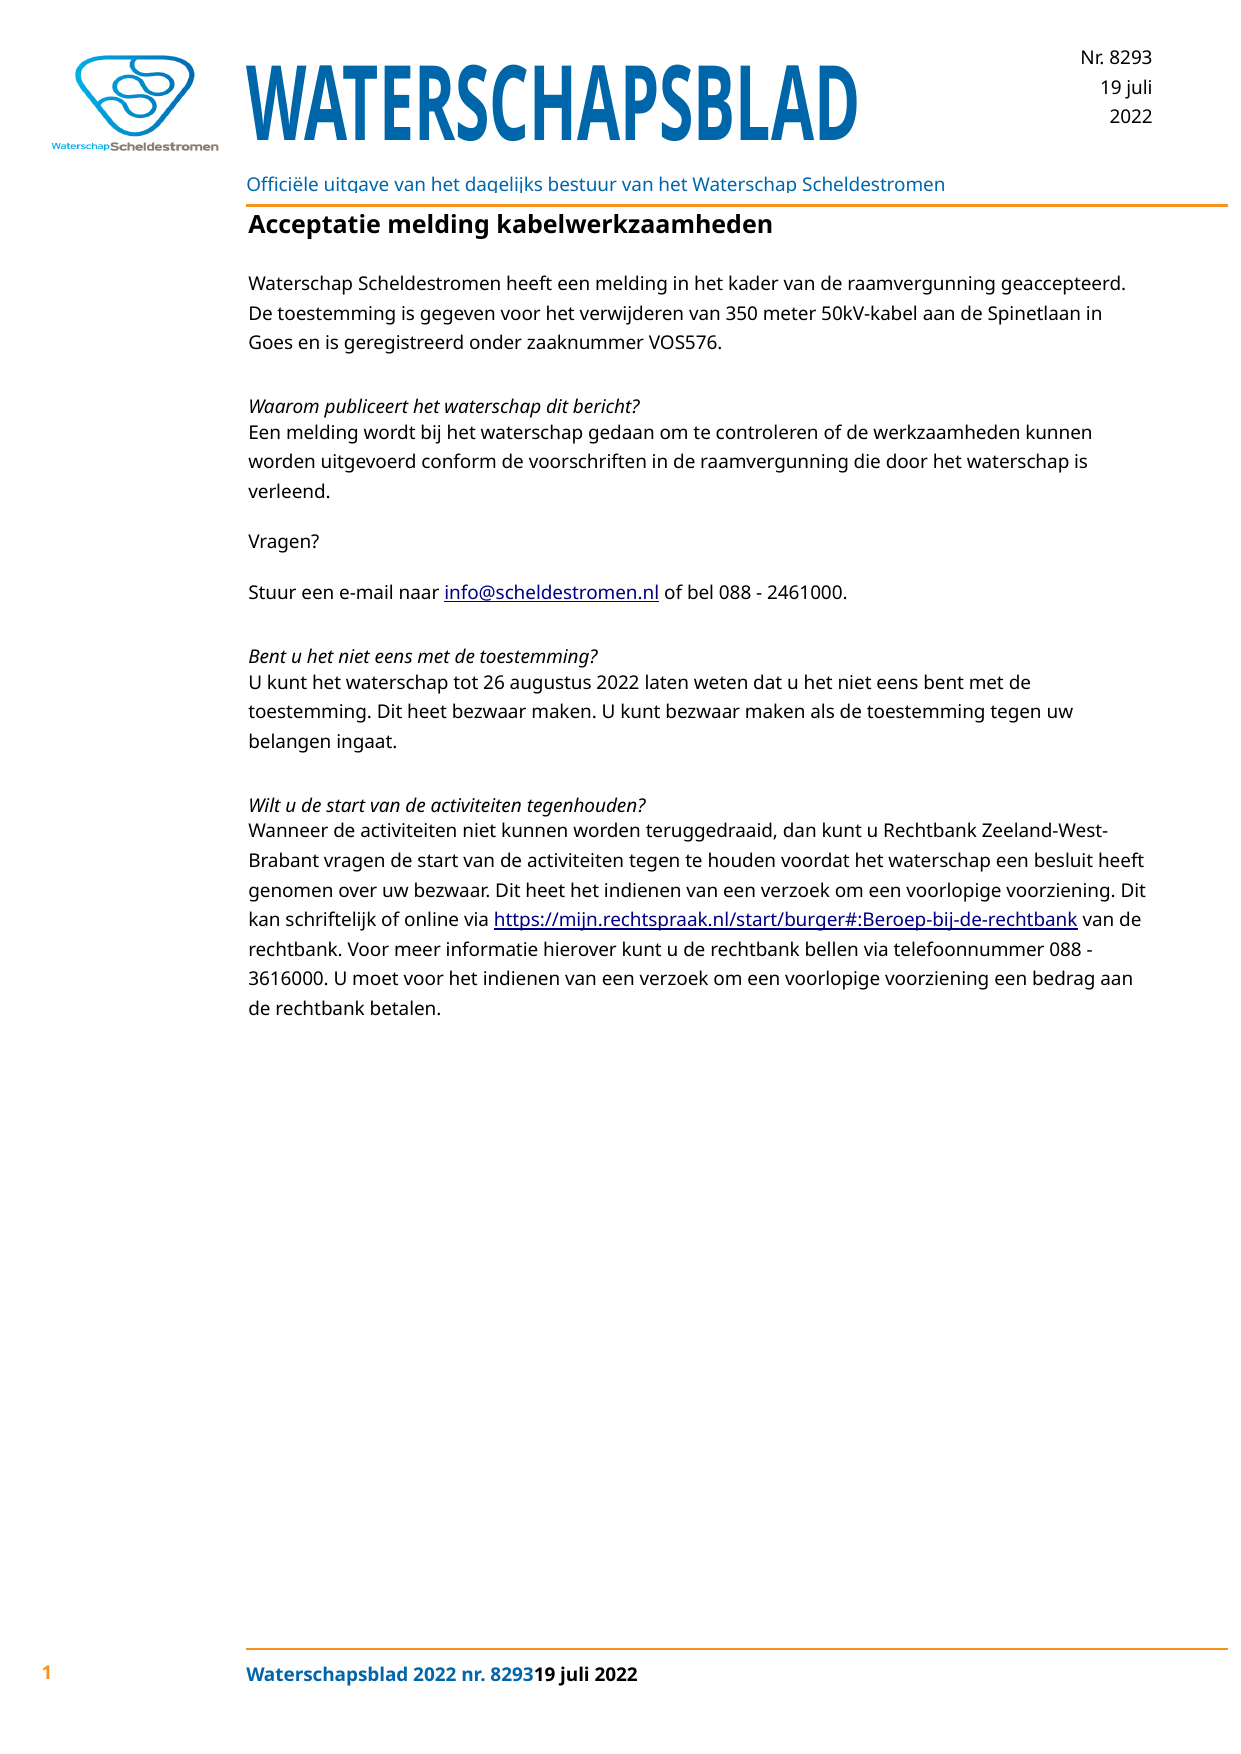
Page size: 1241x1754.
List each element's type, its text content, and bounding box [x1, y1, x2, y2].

text Waterschap Scheldestromen heeft een melding in het kader van de raamvergunning geaccepteerd. De toestemming is gegeven voor het verwijderen van 350 meter 50kV-kabel aan de Spinetlaan in Goes en is geregistreerd onder zaaknummer VOS576. [248, 270, 1152, 355]
text Een melding wordt bij het waterschap gedaan om te controleren of de werkzaamheden kunnen worden uitgevoerd conform de voorschriften in de raamvergunning die door het waterschap is verleend. [248, 419, 1152, 504]
text Wilt u de start van de activiteiten tegenhouden? [248, 792, 1152, 818]
text U kunt het waterschap tot 26 augustus 2022 laten weten dat u het niet eens bent met de toestemming. Dit heet bezwaar maken. U kunt bezwaar maken als de toestemming tegen uw belangen ingaat. [248, 669, 1152, 754]
text Bent u het niet eens met de toestemming? [248, 643, 1152, 669]
text Waarom publiceert het waterschap dit bericht? [248, 393, 1152, 419]
text Acceptatie melding kabelwerkzaamheden [248, 207, 1152, 241]
text Vragen? [248, 529, 1152, 554]
text Wanneer de activiteiten niet kunnen worden teruggedraaid, dan kunt u Rechtbank Zeeland-West-Brabant vragen de start van de activiteiten tegen te houden voordat het waterschap een besluit heeft genomen over uw bezwaar. Dit heet het indienen van een verzoek om een voorlopige voorziening. Dit kan schriftelijk of online via https://mijn.rechtspraak.nl/start/burger#:Beroep-bij-de-rechtbank van de rechtbank. Voor meer informatie hierover kunt u de rechtbank bellen via telefoonnummer 088 - 3616000. U moet voor het indienen van een verzoek om een voorlopige voorziening een bedrag aan de rechtbank betalen. [248, 818, 1152, 1021]
picture [41, 47, 231, 172]
text Stuur een e-mail naar info@scheldestromen.nl of bel 088 - 2461000. [248, 579, 1152, 605]
